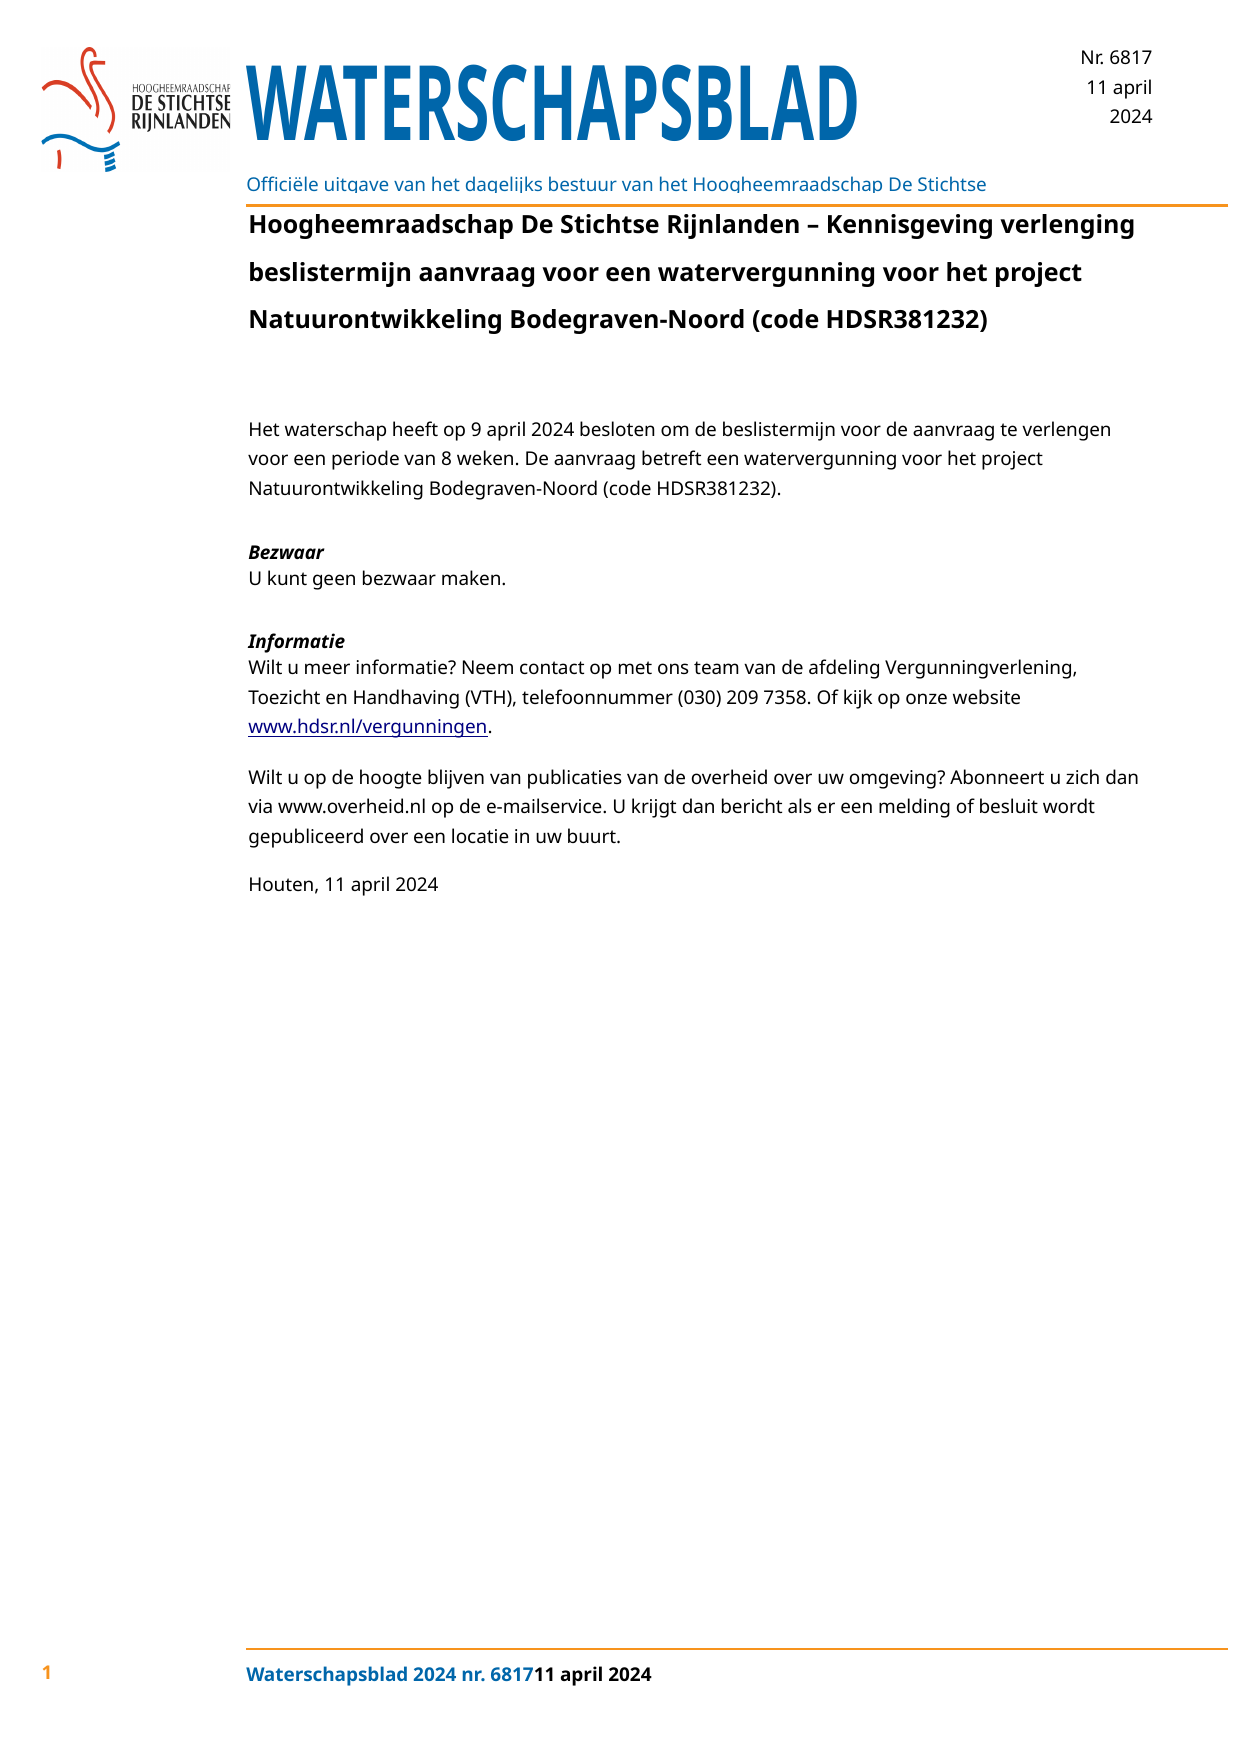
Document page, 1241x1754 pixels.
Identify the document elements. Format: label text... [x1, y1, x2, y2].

text Hoogheemraadschap De Stichtse Rijnlanden – Kennisgeving verlenging beslistermijn aanvraag voor een watervergunning voor het project Natuurontwikkeling Bodegraven-Noord (code HDSR381232) [248, 207, 1152, 336]
text Bezwaar [248, 539, 1152, 565]
text Wilt u op de hoogte blijven van publicaties van de overheid over uw omgeving? Abonneert u zich dan via www.overheid.nl op de e-mailservice. U krijgt dan bericht als er een melding of besluit wordt gepubliceerd over een locatie in uw buurt. [248, 764, 1152, 849]
text Houten, 11 april 2024 [248, 871, 1152, 897]
text Wilt u meer informatie? Neem contact op met ons team van de afdeling Vergunningverlening, Toezicht en Handhaving (VTH), telefoonnummer (030) 209 7358. Of kijk op onze website www.hdsr.nl/vergunningen. [248, 654, 1152, 739]
text U kunt geen bezwaar maken. [248, 565, 1152, 591]
picture [41, 47, 231, 172]
text Het waterschap heeft op 9 april 2024 besloten om de beslistermijn voor de aanvraag te verlengen voor een periode van 8 weken. De aanvraag betreft een watervergunning voor het project Natuurontwikkeling Bodegraven-Noord (code HDSR381232). [248, 416, 1152, 501]
text Informatie [248, 629, 1152, 654]
